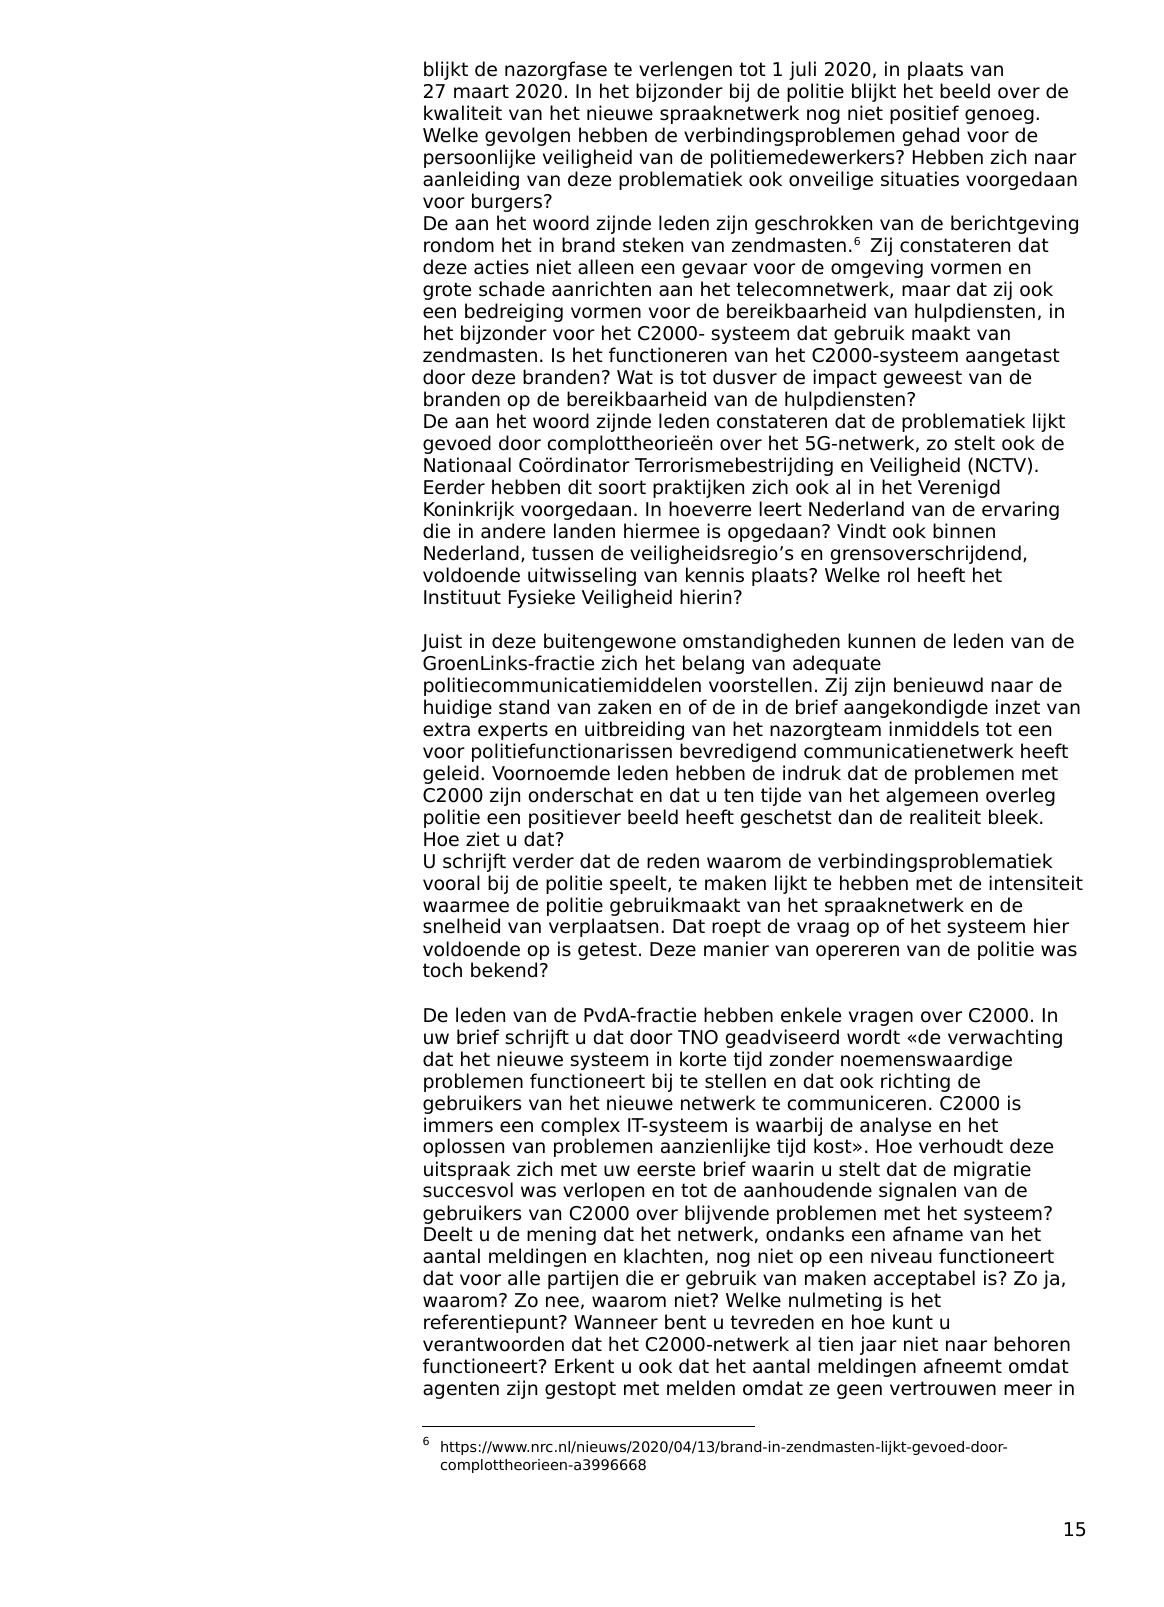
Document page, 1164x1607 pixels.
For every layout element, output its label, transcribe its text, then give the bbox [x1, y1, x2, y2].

text Deelt u de mening dat het netwerk, ondanks een afname van het aantal meldingen en klachten, nog niet op een niveau functioneert dat voor alle partijen die er gebruik van maken acceptabel is? Zo ja, waarom? Zo nee, waarom niet? Welke nulmeting is het referentiepunt? Wanneer bent u tevreden en hoe kunt u verantwoorden dat het C2000-netwerk al tien jaar niet naar behoren functioneert? Erkent u ook dat het aantal meldingen afneemt omdat agenten zijn gestopt met melden omdat ze geen vertrouwen meer in [422, 1224, 1087, 1400]
text U schrijft verder dat de reden waarom de verbindingsproblematiek vooral bij de politie speelt, te maken lijkt te hebben met de intensiteit waarmee de politie gebruikmaakt van het spraaknetwerk en de snelheid van verplaatsen. Dat roept de vraag op of het systeem hier voldoende op is getest. Deze manier van opereren van de politie was toch bekend? [422, 851, 1087, 982]
text blijkt de nazorgfase te verlengen tot 1 juli 2020, in plaats van 27 maart 2020. In het bijzonder bij de politie blijkt het beeld over de kwaliteit van het nieuwe spraaknetwerk nog niet positief genoeg. Welke gevolgen hebben de verbindingsproblemen gehad voor de persoonlijke veiligheid van de politiemedewerkers? Hebben zich naar aanleiding van deze problematiek ook onveilige situaties voorgedaan voor burgers? [422, 59, 1087, 213]
text https://www.nrc.nl/nieuws/2020/04/13/brand-in-zendmasten-lijkt-gevoed-door-complottheorieen-a3996668 [422, 1435, 1087, 1474]
text De aan het woord zijnde leden constateren dat de problematiek lijkt gevoed door complottheorieën over het 5G-netwerk, zo stelt ook de Nationaal Coördinator Terrorismebestrijding en Veiligheid (NCTV). Eerder hebben dit soort praktijken zich ook al in het Verenigd Koninkrijk voorgedaan. In hoeverre leert Nederland van de ervaring die in andere landen hiermee is opgedaan? Vindt ook binnen Nederland, tussen de veiligheidsregio’s en grensoverschrijdend, voldoende uitwisseling van kennis plaats? Welke rol heeft het Instituut Fysieke Veiligheid hierin? [422, 411, 1087, 608]
text Juist in deze buitengewone omstandigheden kunnen de leden van de GroenLinks-fractie zich het belang van adequate politiecommunicatiemiddelen voorstellen. Zij zijn benieuwd naar de huidige stand van zaken en of de in de brief aangekondigde inzet van extra experts en uitbreiding van het nazorgteam inmiddels tot een voor politiefunctionarissen bevredigend communicatienetwerk heeft geleid. Voornoemde leden hebben de indruk dat de problemen met C2000 zijn onderschat en dat u ten tijde van het algemeen overleg politie een positiever beeld heeft geschetst dan de realiteit bleek. Hoe ziet u dat? [422, 631, 1087, 851]
text De aan het woord zijnde leden zijn geschrokken van de berichtgeving rondom het in brand steken van zendmasten. Zij constateren dat deze acties niet alleen een gevaar voor de omgeving vormen en grote schade aanrichten aan het telecomnetwerk, maar dat zij ook een bedreiging vormen voor de bereikbaarheid van hulpdiensten, in het bijzonder voor het C2000- systeem dat gebruik maakt van zendmasten. Is het functioneren van het C2000-systeem aangetast door deze branden? Wat is tot dusver de impact geweest van de branden op de bereikbaarheid van de hulpdiensten? [422, 213, 1087, 411]
text De leden van de PvdA-fractie hebben enkele vragen over C2000. In uw brief schrijft u dat door TNO geadviseerd wordt «de verwachting dat het nieuwe systeem in korte tijd zonder noemenswaardige problemen functioneert bij te stellen en dat ook richting de gebruikers van het nieuwe netwerk te communiceren. C2000 is immers een complex IT-systeem is waarbij de analyse en het oplossen van problemen aanzienlijke tijd kost». Hoe verhoudt deze uitspraak zich met uw eerste brief waarin u stelt dat de migratie succesvol was verlopen en tot de aanhoudende signalen van de gebruikers van C2000 over blijvende problemen met het systeem? [422, 1004, 1087, 1224]
